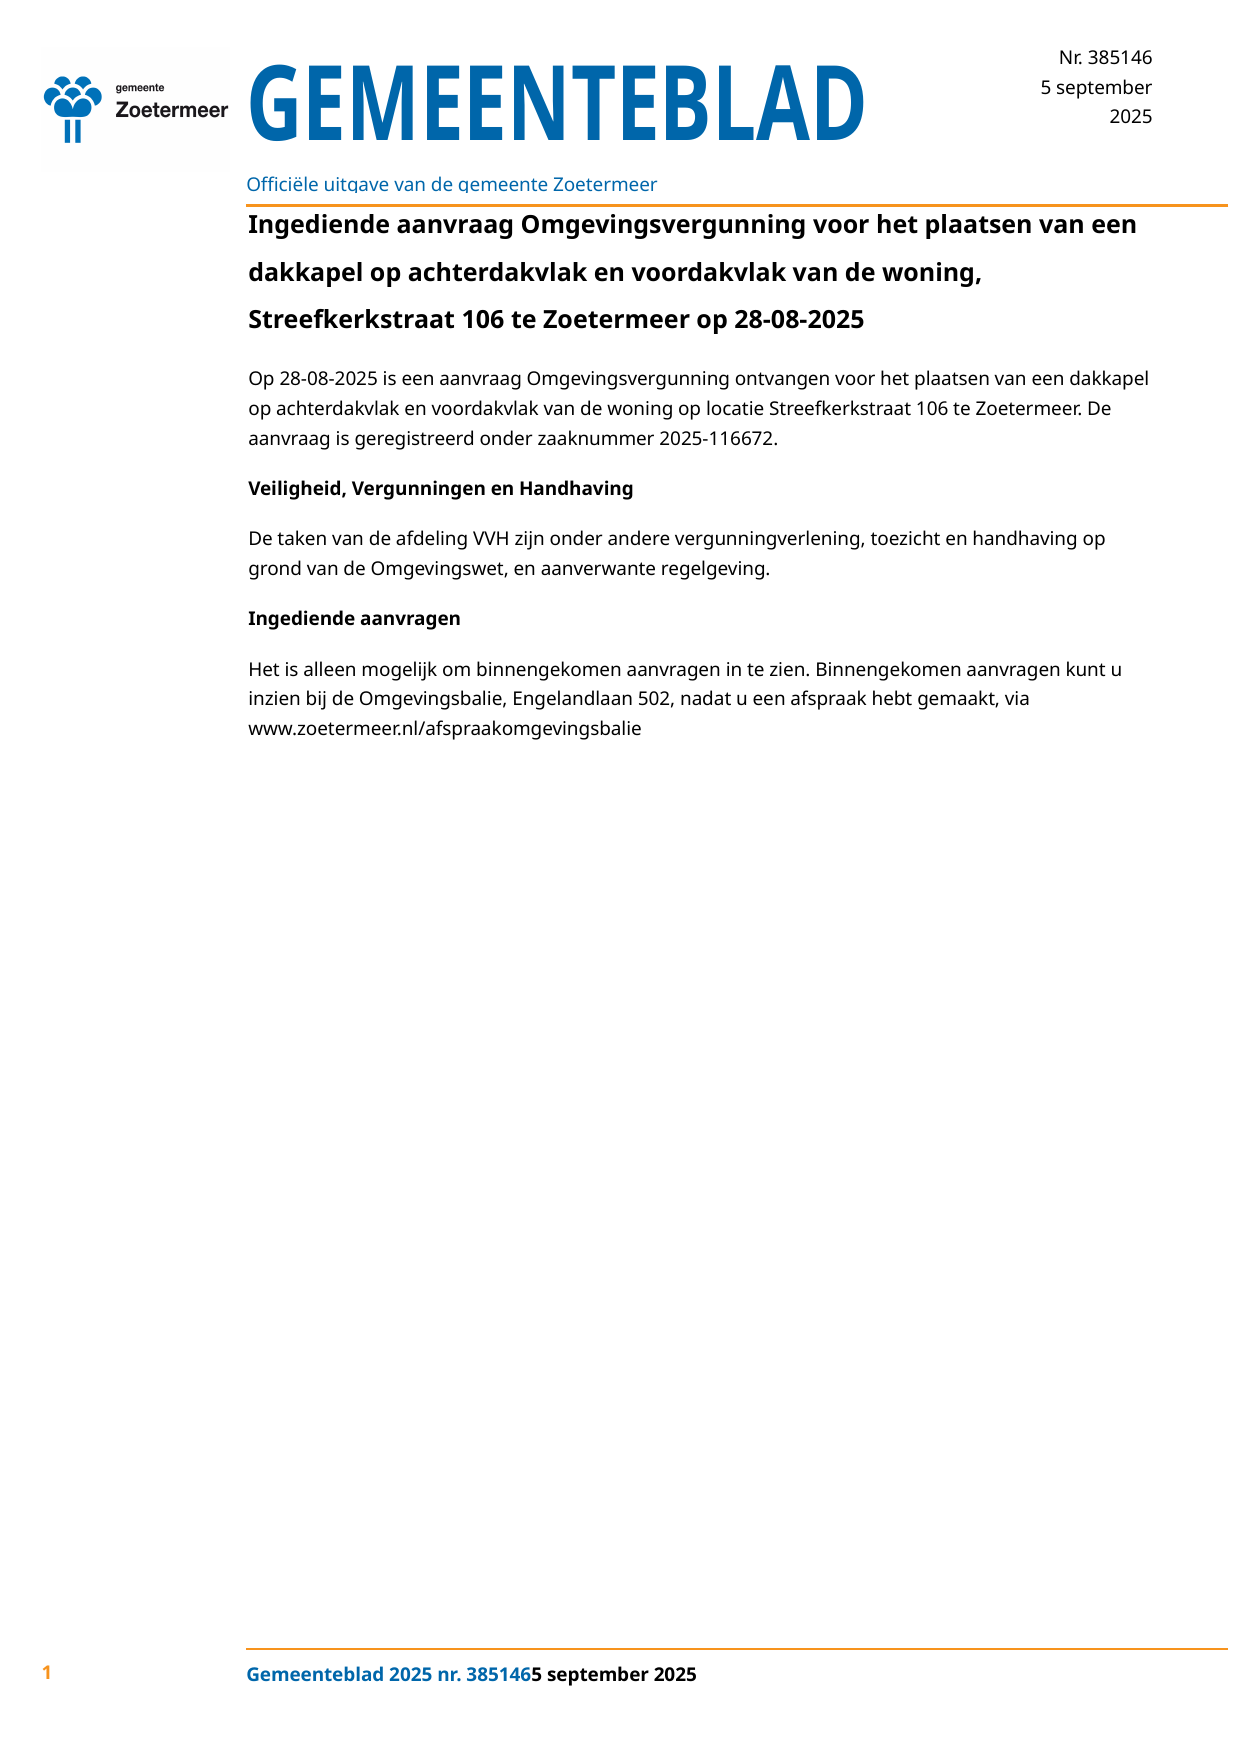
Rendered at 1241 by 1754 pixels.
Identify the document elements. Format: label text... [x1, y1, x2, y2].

text De taken van de afdeling VVH zijn onder andere vergunningverlening, toezicht en handhaving op grond van de Omgevingswet, en aanverwante regelgeving. [248, 526, 1152, 581]
text Het is alleen mogelijk om binnengekomen aanvragen in te zien. Binnengekomen aanvragen kunt u inzien bij de Omgevingsbalie, Engelandlaan 502, nadat u een afspraak hebt gemaakt, via www.zoetermeer.nl/afspraakomgevingsbalie [248, 656, 1152, 741]
picture [41, 47, 231, 172]
text Ingediende aanvraag Omgevingsvergunning voor het plaatsen van een dakkapel op achterdakvlak en voordakvlak van de woning, Streefkerkstraat 106 te Zoetermeer op 28-08-2025 [248, 207, 1152, 336]
text Op 28-08-2025 is een aanvraag Omgevingsvergunning ontvangen voor het plaatsen van een dakkapel op achterdakvlak en voordakvlak van de woning op locatie Streefkerkstraat 106 te Zoetermeer. De aanvraag is geregistreerd onder zaaknummer 2025-116672. [248, 366, 1152, 450]
text Ingediende aanvragen [248, 606, 1152, 631]
text Veiligheid, Vergunningen en Handhaving [248, 475, 1152, 501]
